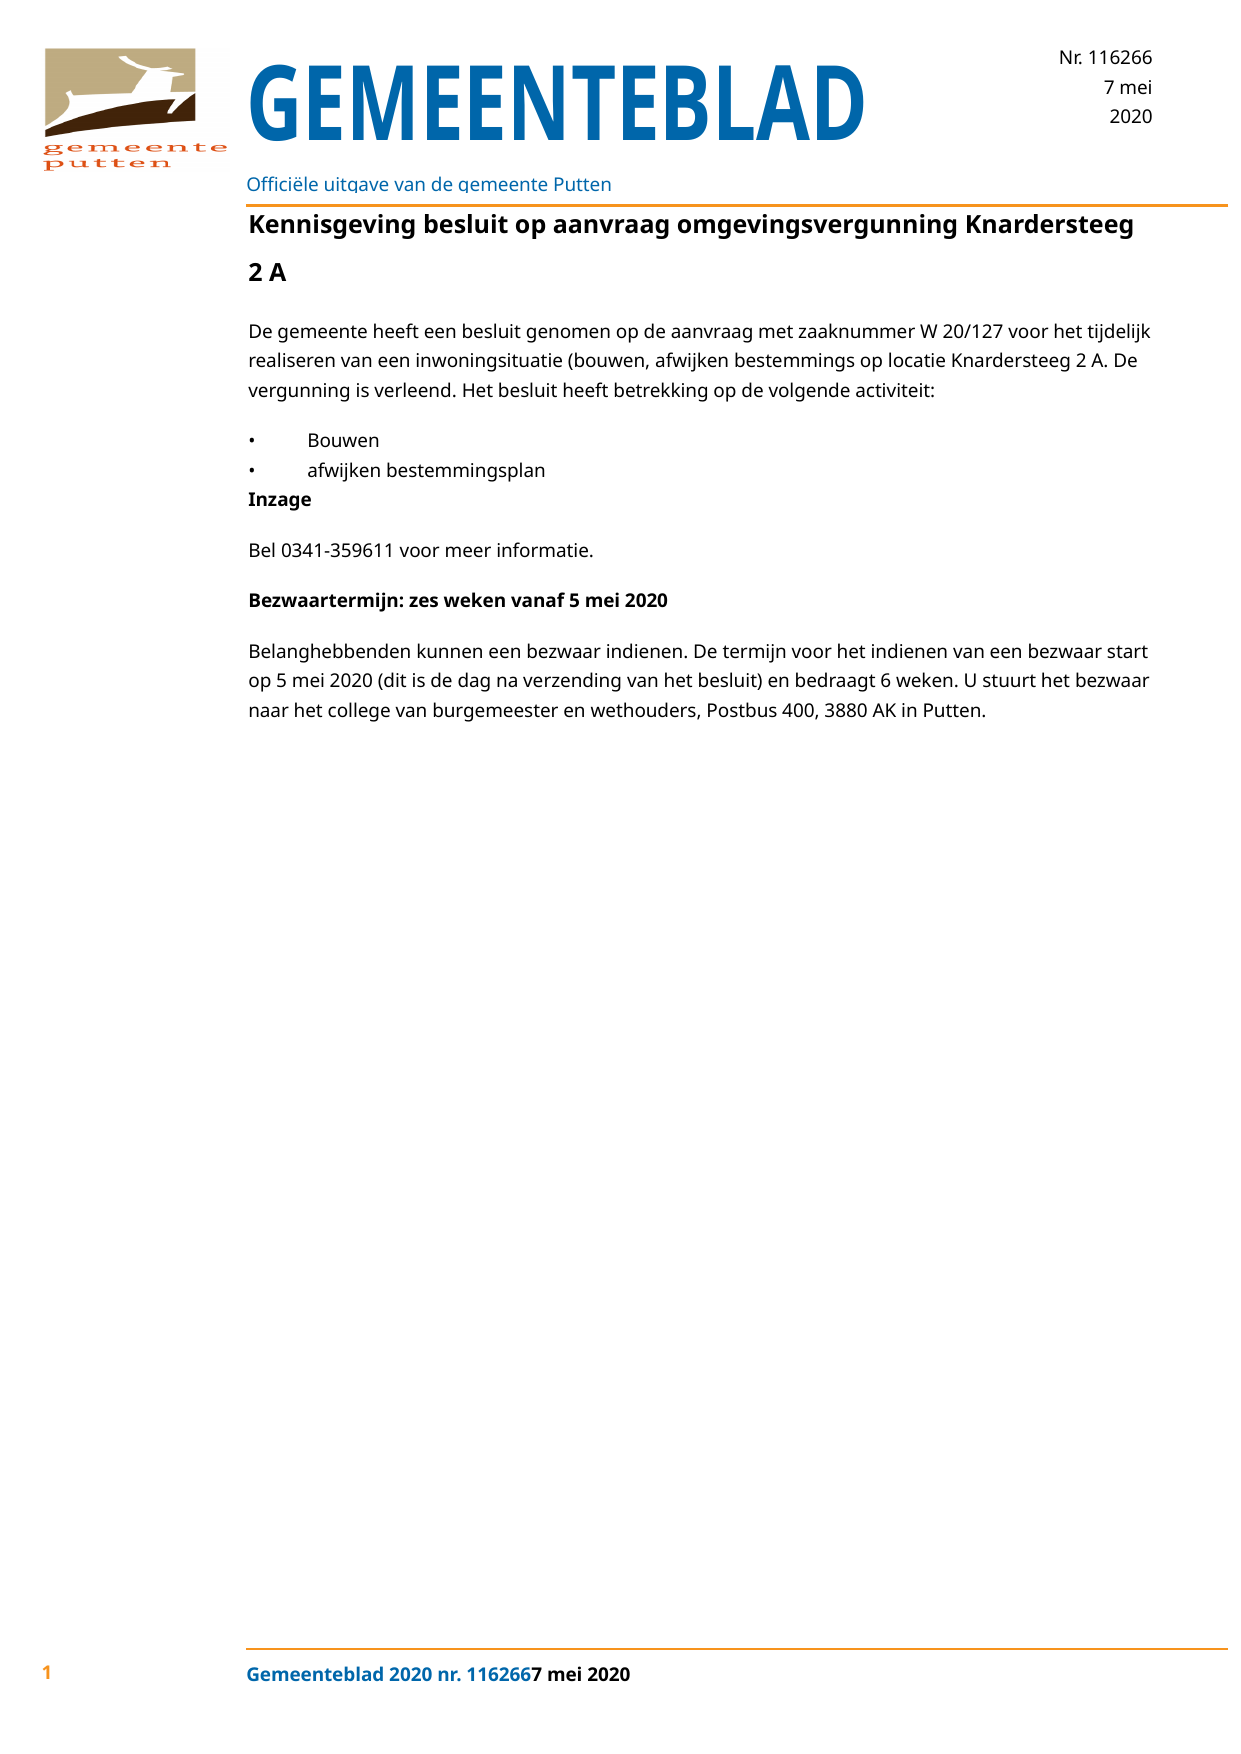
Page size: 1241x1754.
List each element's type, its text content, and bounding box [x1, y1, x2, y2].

text Bel 0341-359611 voor meer informatie. [248, 537, 1152, 563]
text De gemeente heeft een besluit genomen op de aanvraag met zaaknummer W 20/127 voor het tijdelijk realiseren van een inwoningsituatie (bouwen, afwijken bestemmings op locatie Knardersteeg 2 A. De vergunning is verleend. Het besluit heeft betrekking op de volgende activiteit: [248, 318, 1152, 403]
text Kennisgeving besluit op aanvraag omgevingsvergunning Knardersteeg 2 A [248, 207, 1152, 288]
text Inzage [248, 487, 1152, 512]
list Bouwen [248, 427, 1152, 453]
text Bezwaartermijn: zes weken vanaf 5 mei 2020 [248, 587, 1152, 613]
picture [41, 47, 231, 172]
list afwijken bestemmingsplan [248, 457, 1152, 483]
text Belanghebbenden kunnen een bezwaar indienen. De termijn voor het indienen van een bezwaar start op 5 mei 2020 (dit is de dag na verzending van het besluit) en bedraagt 6 weken. U stuurt het bezwaar naar het college van burgemeester en wethouders, Postbus 400, 3880 AK in Putten. [248, 638, 1152, 723]
